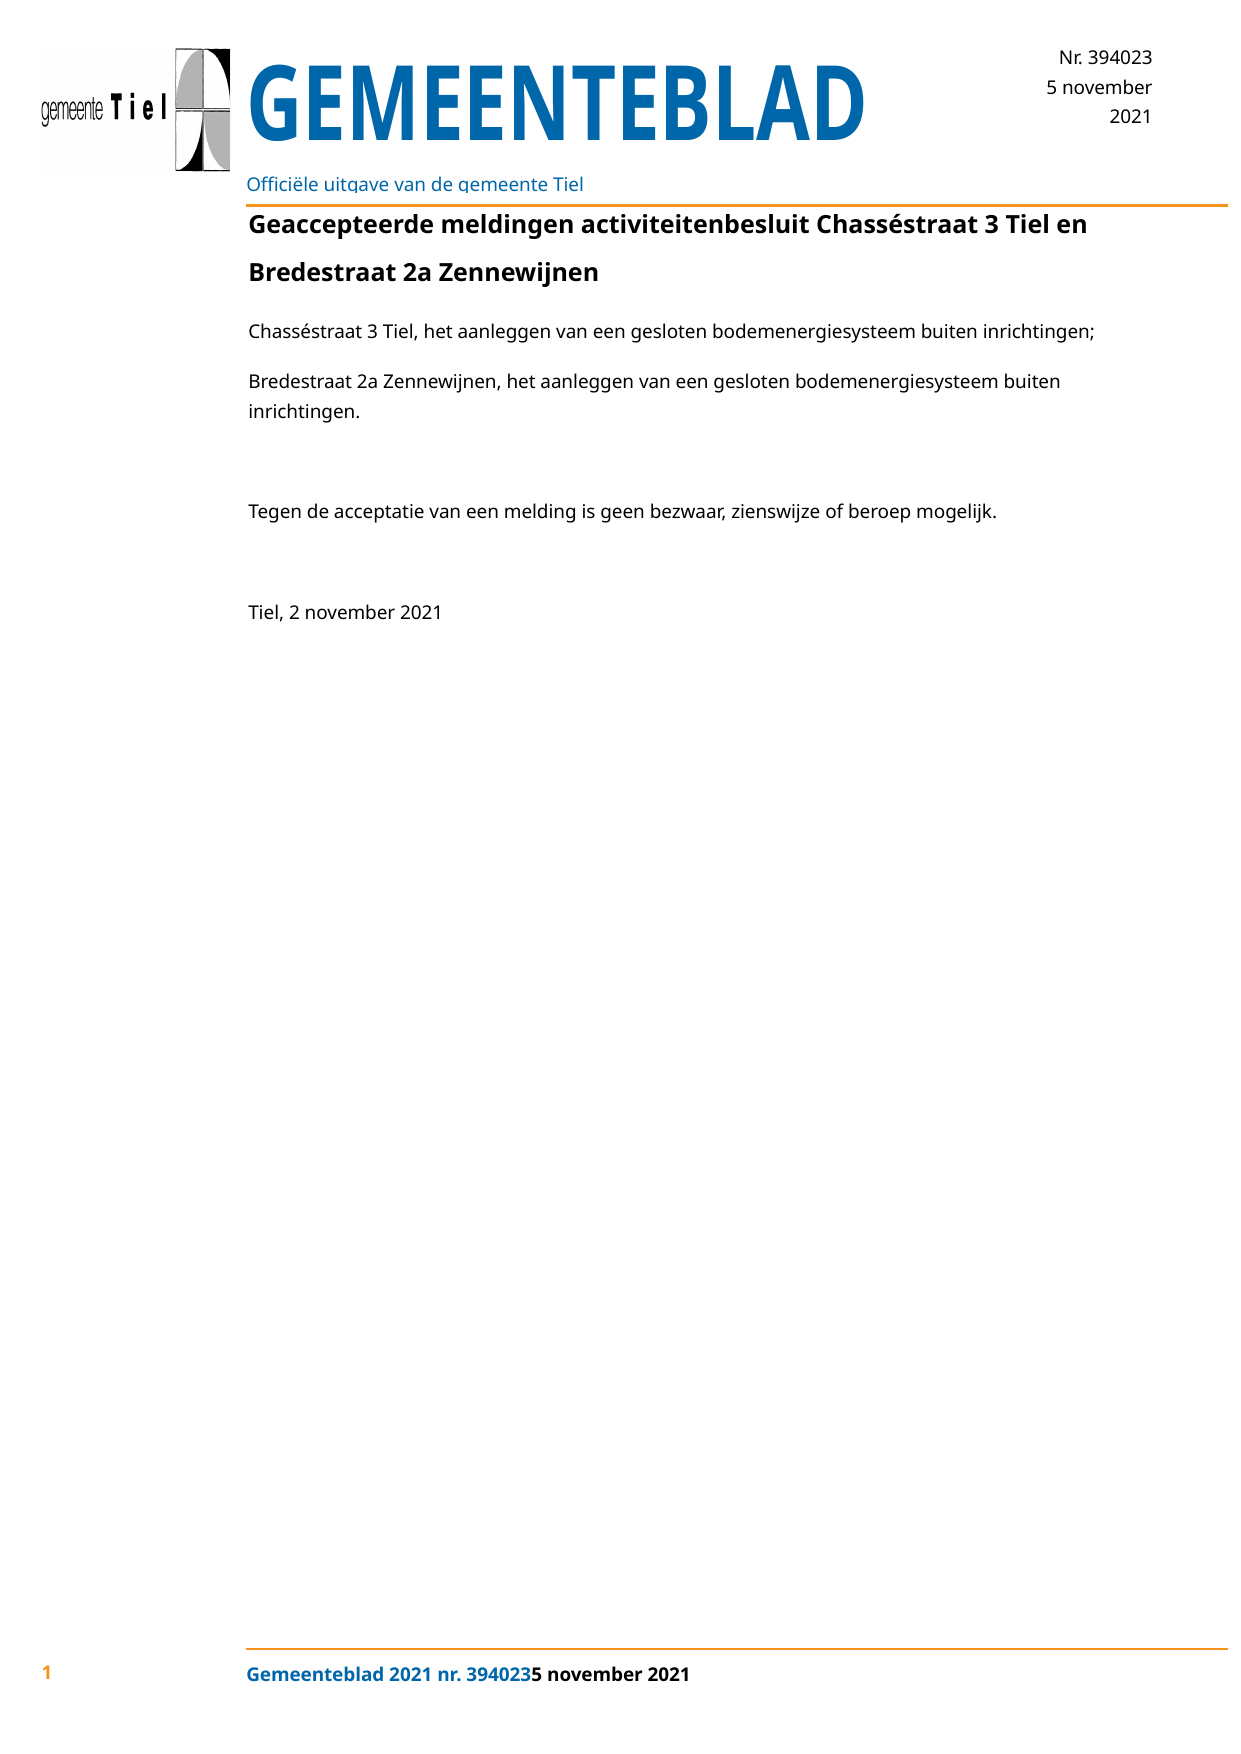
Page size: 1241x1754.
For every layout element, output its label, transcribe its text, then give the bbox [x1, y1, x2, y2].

text Tegen de acceptatie van een melding is geen bezwaar, zienswijze of beroep mogelijk. [248, 499, 1152, 524]
text Chasséstraat 3 Tiel, het aanleggen van een gesloten bodemenergiesysteem buiten inrichtingen; [248, 318, 1152, 344]
text Bredestraat 2a Zennewijnen, het aanleggen van een gesloten bodemenergiesysteem buiten inrichtingen. [248, 368, 1152, 424]
text Geaccepteerde meldingen activiteitenbesluit Chasséstraat 3 Tiel en Bredestraat 2a Zennewijnen [248, 207, 1152, 288]
picture [41, 47, 231, 172]
text Tiel, 2 november 2021 [248, 599, 1152, 625]
